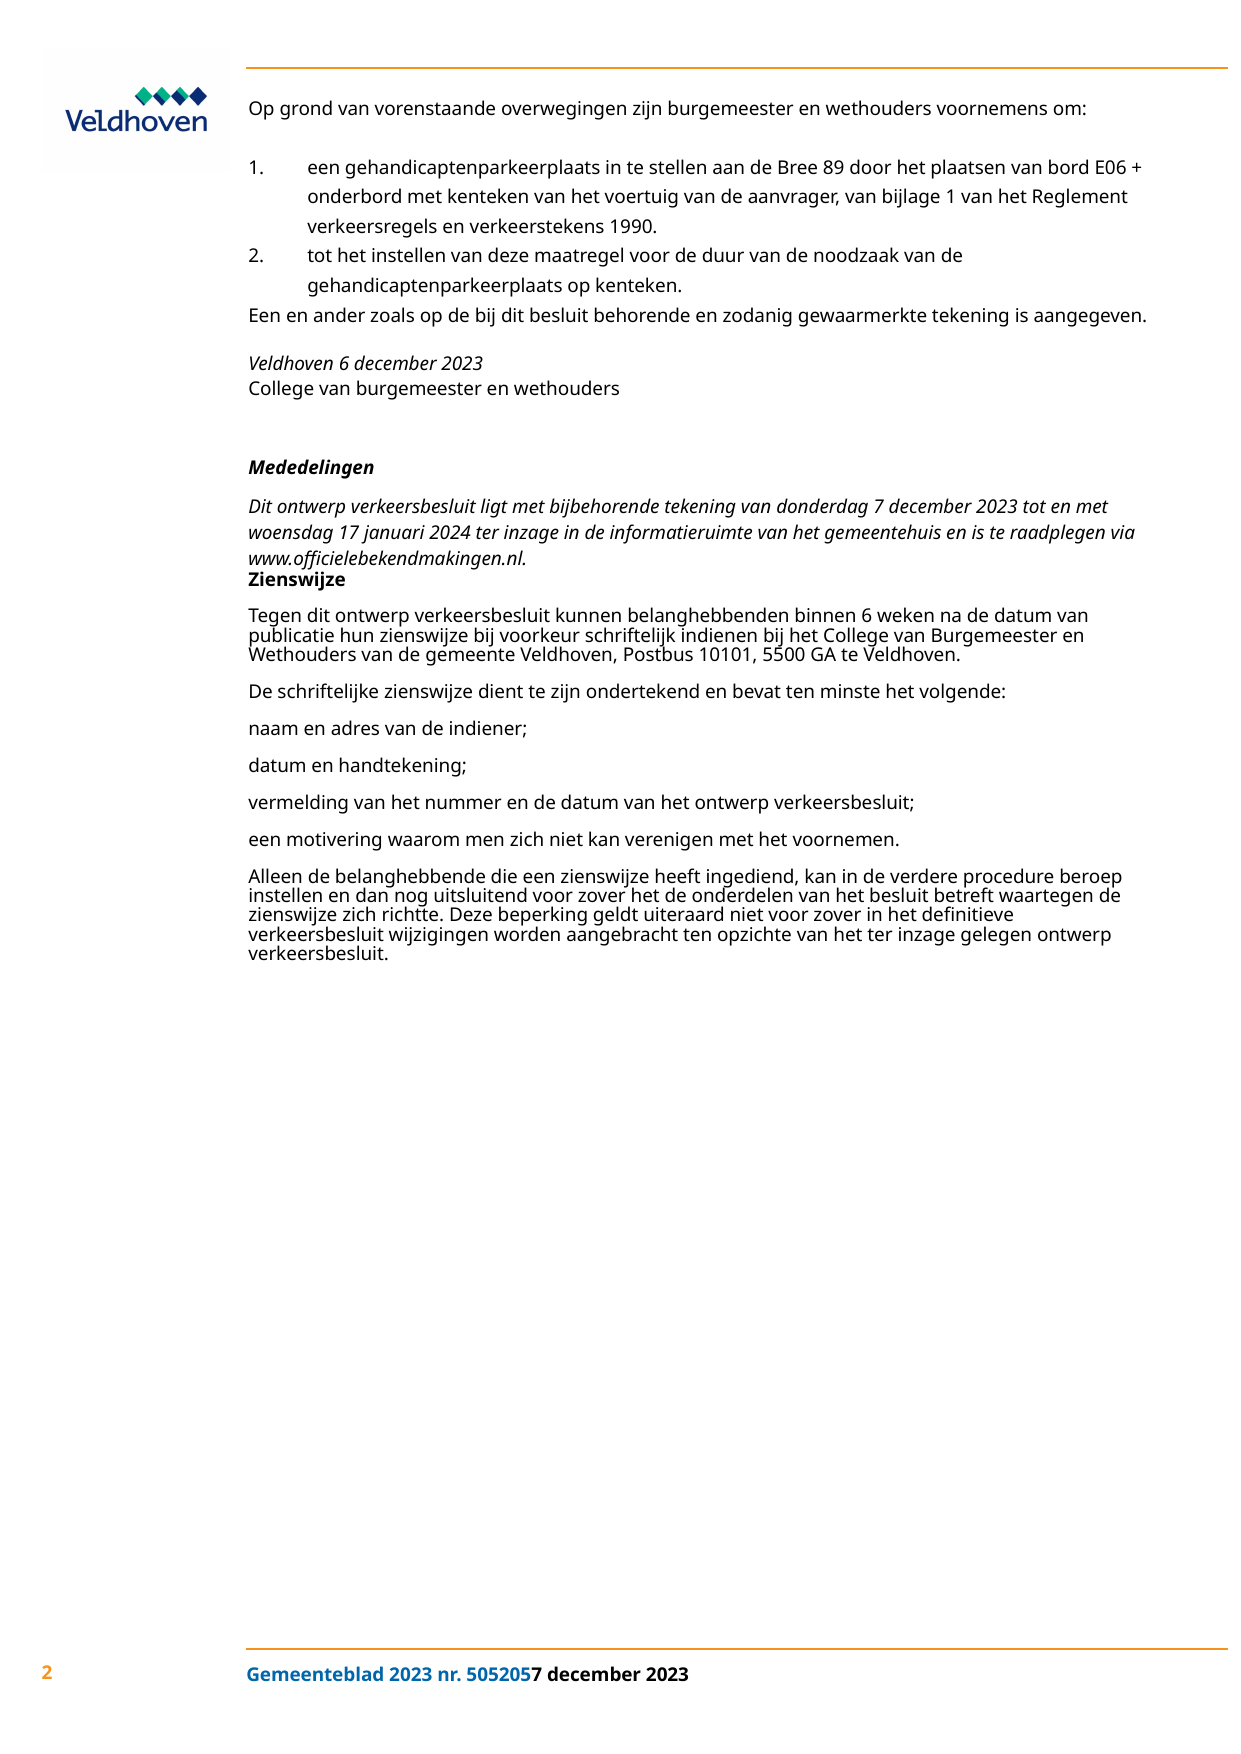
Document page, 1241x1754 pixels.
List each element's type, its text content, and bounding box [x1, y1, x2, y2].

list een gehandicaptenparkeerplaats in te stellen aan de Bree 89 door het plaatsen van bord E06 + onderbord met kenteken van het voertuig van de aanvrager, van bijlage 1 van het Reglement verkeersregels en verkeerstekens 1990. [248, 154, 1152, 239]
text Mededelingen [248, 454, 1152, 480]
text Een en ander zoals op de bij dit besluit behorende en zodanig gewaarmerkte tekening is aangegeven. [248, 302, 1152, 328]
text naam en adres van de indiener; [248, 720, 1152, 739]
text College van burgemeester en wethouders [248, 375, 1152, 401]
text vermelding van het nummer en de datum van het ontwerp verkeersbesluit; [248, 794, 1152, 813]
text Tegen dit ontwerp verkeersbesluit kunnen belanghebbenden binnen 6 weken na de datum van publicatie hun zienswijze bij voorkeur schriftelijk indienen bij het College van Burgemeester en Wethouders van de gemeente Veldhoven, Postbus 10101, 5500 GA te Veldhoven. [248, 607, 1152, 665]
text Op grond van vorenstaande overwegingen zijn burgemeester en wethouders voornemens om: [248, 95, 1152, 121]
text een motivering waarom men zich niet kan verenigen met het voornemen. [248, 831, 1152, 850]
picture [41, 47, 231, 172]
text Veldhoven 6 december 2023 [248, 350, 1152, 375]
text Dit ontwerp verkeersbesluit ligt met bijbehorende tekening van donderdag 7 december 2023 tot en met woensdag 17 januari 2024 ter inzage in de informatieruimte van het gemeentehuis en is te raadplegen via www.officielebekendmakingen.nl. [248, 493, 1152, 571]
text Zienswijze [248, 571, 1152, 590]
text datum en handtekening; [248, 757, 1152, 776]
list tot het instellen van deze maatregel voor de duur van de noodzaak van de gehandicaptenparkeerplaats op kenteken. [248, 243, 1152, 298]
text De schriftelijke zienswijze dient te zijn ondertekend en bevat ten minste het volgende: [248, 683, 1152, 702]
text Alleen de belanghebbende die een zienswijze heeft ingediend, kan in de verdere procedure beroep instellen en dan nog uitsluitend voor zover het de onderdelen van het besluit betreft waartegen de zienswijze zich richtte. Deze beperking geldt uiteraard niet voor zover in het definitieve verkeersbesluit wijzigingen worden aangebracht ten opzichte van het ter inzage gelegen ontwerp verkeersbesluit. [248, 868, 1152, 964]
